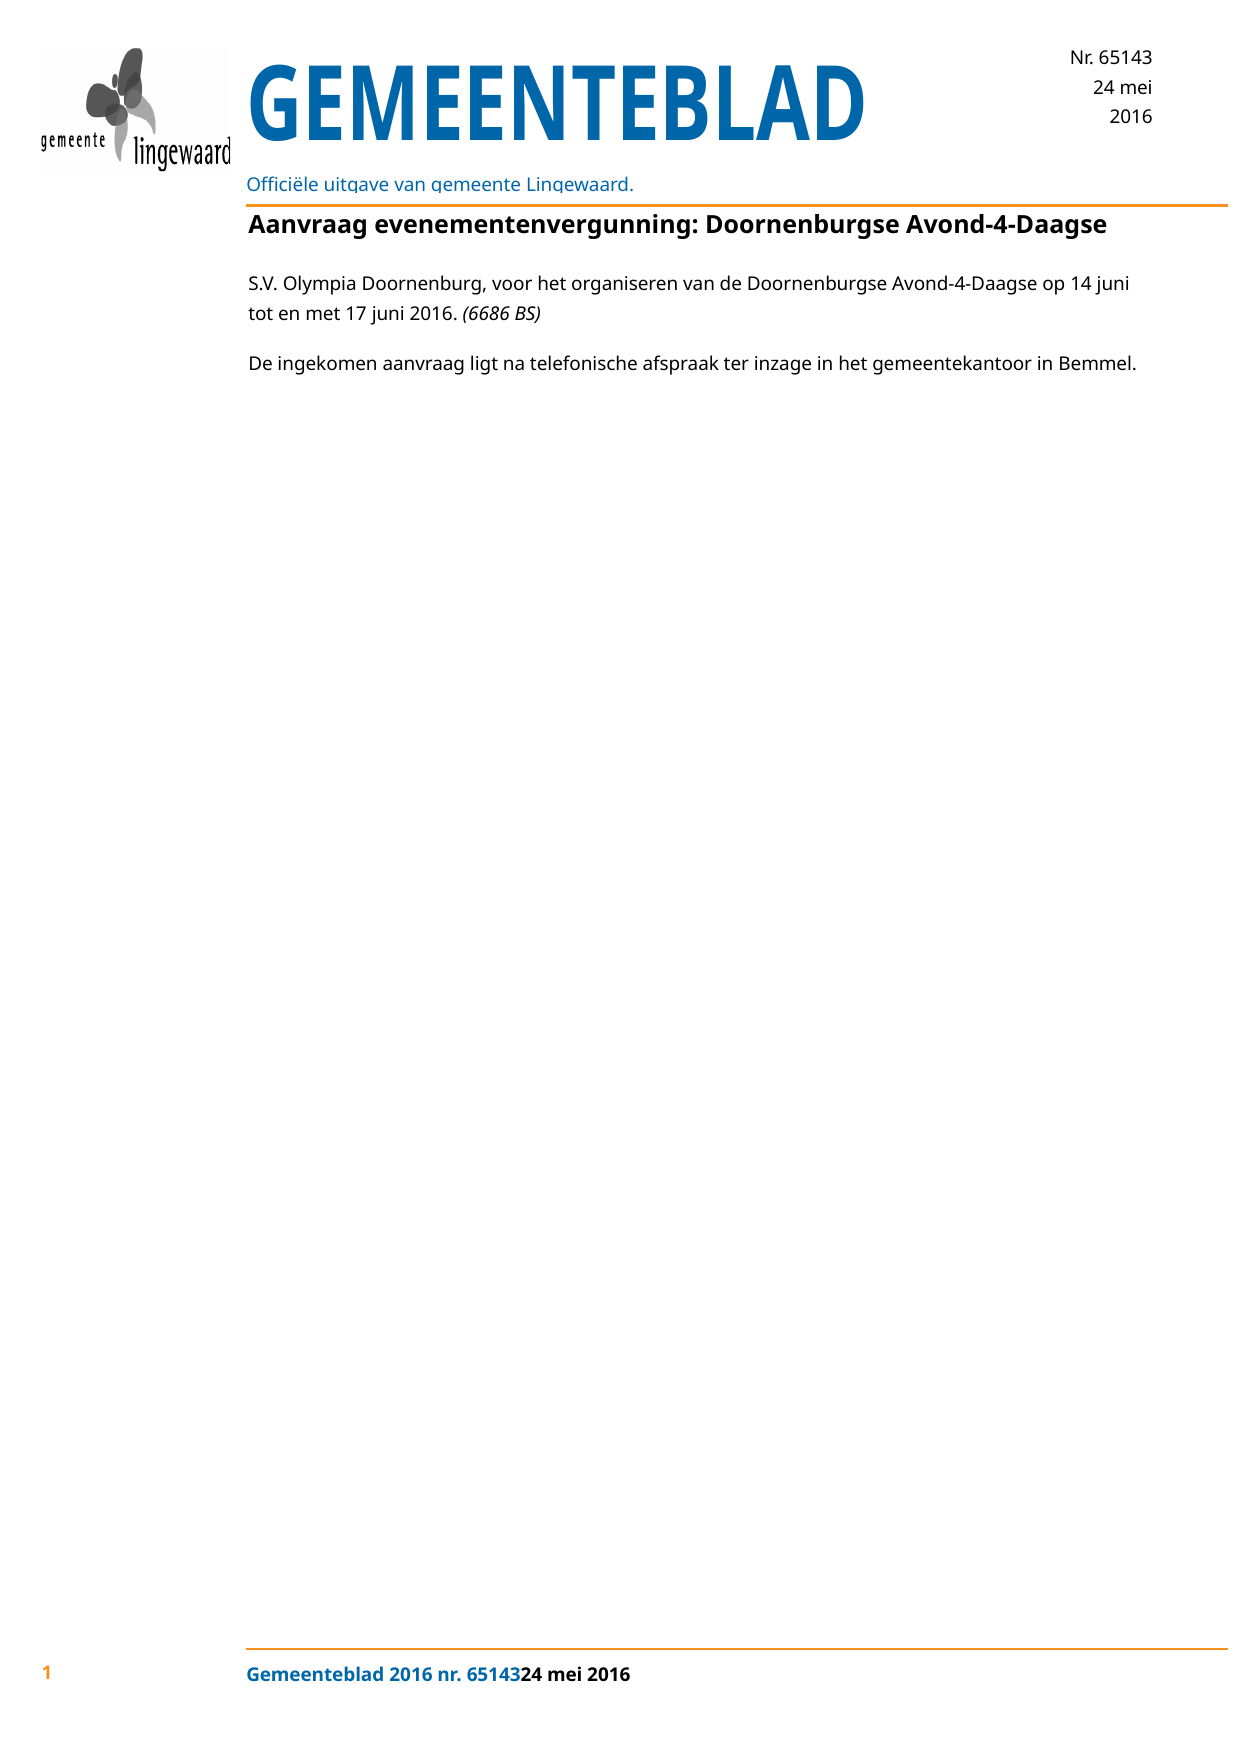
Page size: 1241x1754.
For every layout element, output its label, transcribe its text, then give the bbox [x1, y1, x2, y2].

text De ingekomen aanvraag ligt na telefonische afspraak ter inzage in het gemeentekantoor in Bemmel. [248, 350, 1152, 376]
text Aanvraag evenementenvergunning: Doornenburgse Avond-4-Daagse [248, 207, 1152, 241]
text S.V. Olympia Doornenburg, voor het organiseren van de Doornenburgse Avond-4-Daagse op 14 juni tot en met 17 juni 2016. (6686 BS) [248, 270, 1152, 326]
picture [41, 47, 231, 172]
